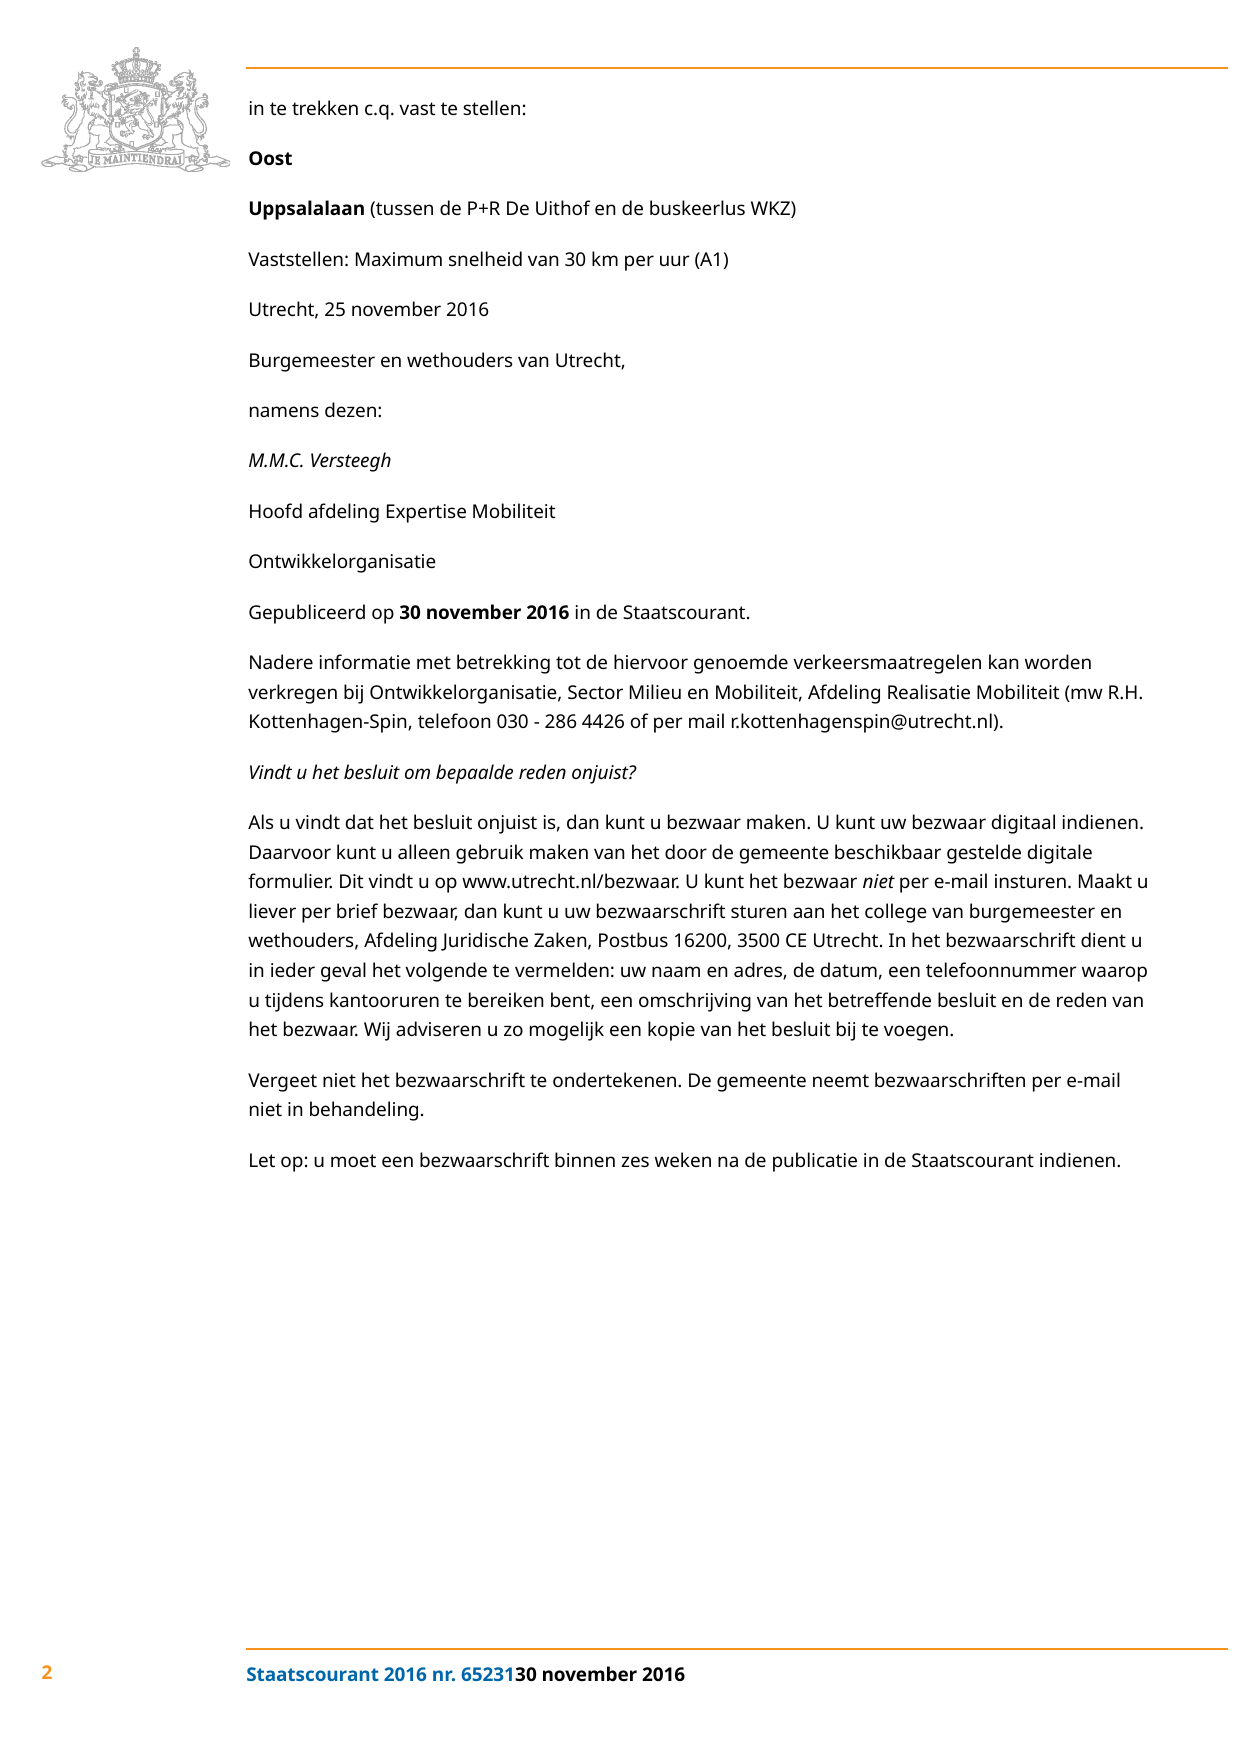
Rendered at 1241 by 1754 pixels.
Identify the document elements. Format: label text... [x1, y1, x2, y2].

text namens dezen: [248, 397, 1152, 423]
text Vindt u het besluit om bepaalde reden onjuist? [248, 759, 1152, 785]
text Hoofd afdeling Expertise Mobiliteit [248, 498, 1152, 524]
text M.M.C. Versteegh [248, 448, 1152, 473]
text Ontwikkelorganisatie [248, 548, 1152, 574]
picture [41, 47, 231, 172]
text Gepubliceerd op 30 november 2016 in de Staatscourant. [248, 599, 1152, 625]
text Vaststellen: Maximum snelheid van 30 km per uur (A1) [248, 246, 1152, 272]
text Oost [248, 145, 1152, 171]
text Als u vindt dat het besluit onjuist is, dan kunt u bezwaar maken. U kunt uw bezwaar digitaal indienen. Daarvoor kunt u alleen gebruik maken van het door de gemeente beschikbaar gestelde digitale formulier. Dit vindt u op www.utrecht.nl/bezwaar. U kunt het bezwaar niet per e-mail insturen. Maakt u liever per brief bezwaar, dan kunt u uw bezwaarschrift sturen aan het college van burgemeester en wethouders, Afdeling Juridische Zaken, Postbus 16200, 3500 CE Utrecht. In het bezwaarschrift dient u in ieder geval het volgende te vermelden: uw naam en adres, de datum, een telefoonnummer waarop u tijdens kantooruren te bereiken bent, een omschrijving van het betreffende besluit en de reden van het bezwaar. Wij adviseren u zo mogelijk een kopie van het besluit bij te voegen. [248, 809, 1152, 1042]
text Uppsalalaan (tussen de P+R De Uithof en de buskeerlus WKZ) [248, 196, 1152, 221]
text Let op: u moet een bezwaarschrift binnen zes weken na de publicatie in de Staatscourant indienen. [248, 1147, 1152, 1173]
text Vergeet niet het bezwaarschrift te ondertekenen. De gemeente neemt bezwaarschriften per e-mail niet in behandeling. [248, 1067, 1152, 1122]
text in te trekken c.q. vast te stellen: [248, 95, 1152, 121]
text Burgemeester en wethouders van Utrecht, [248, 347, 1152, 373]
text Nadere informatie met betrekking tot de hiervoor genoemde verkeersmaatregelen kan worden verkregen bij Ontwikkelorganisatie, Sector Milieu en Mobiliteit, Afdeling Realisatie Mobiliteit (mw R.H. Kottenhagen-Spin, telefoon 030 - 286 4426 of per mail r.kottenhagenspin@utrecht.nl). [248, 649, 1152, 734]
text Utrecht, 25 november 2016 [248, 296, 1152, 322]
